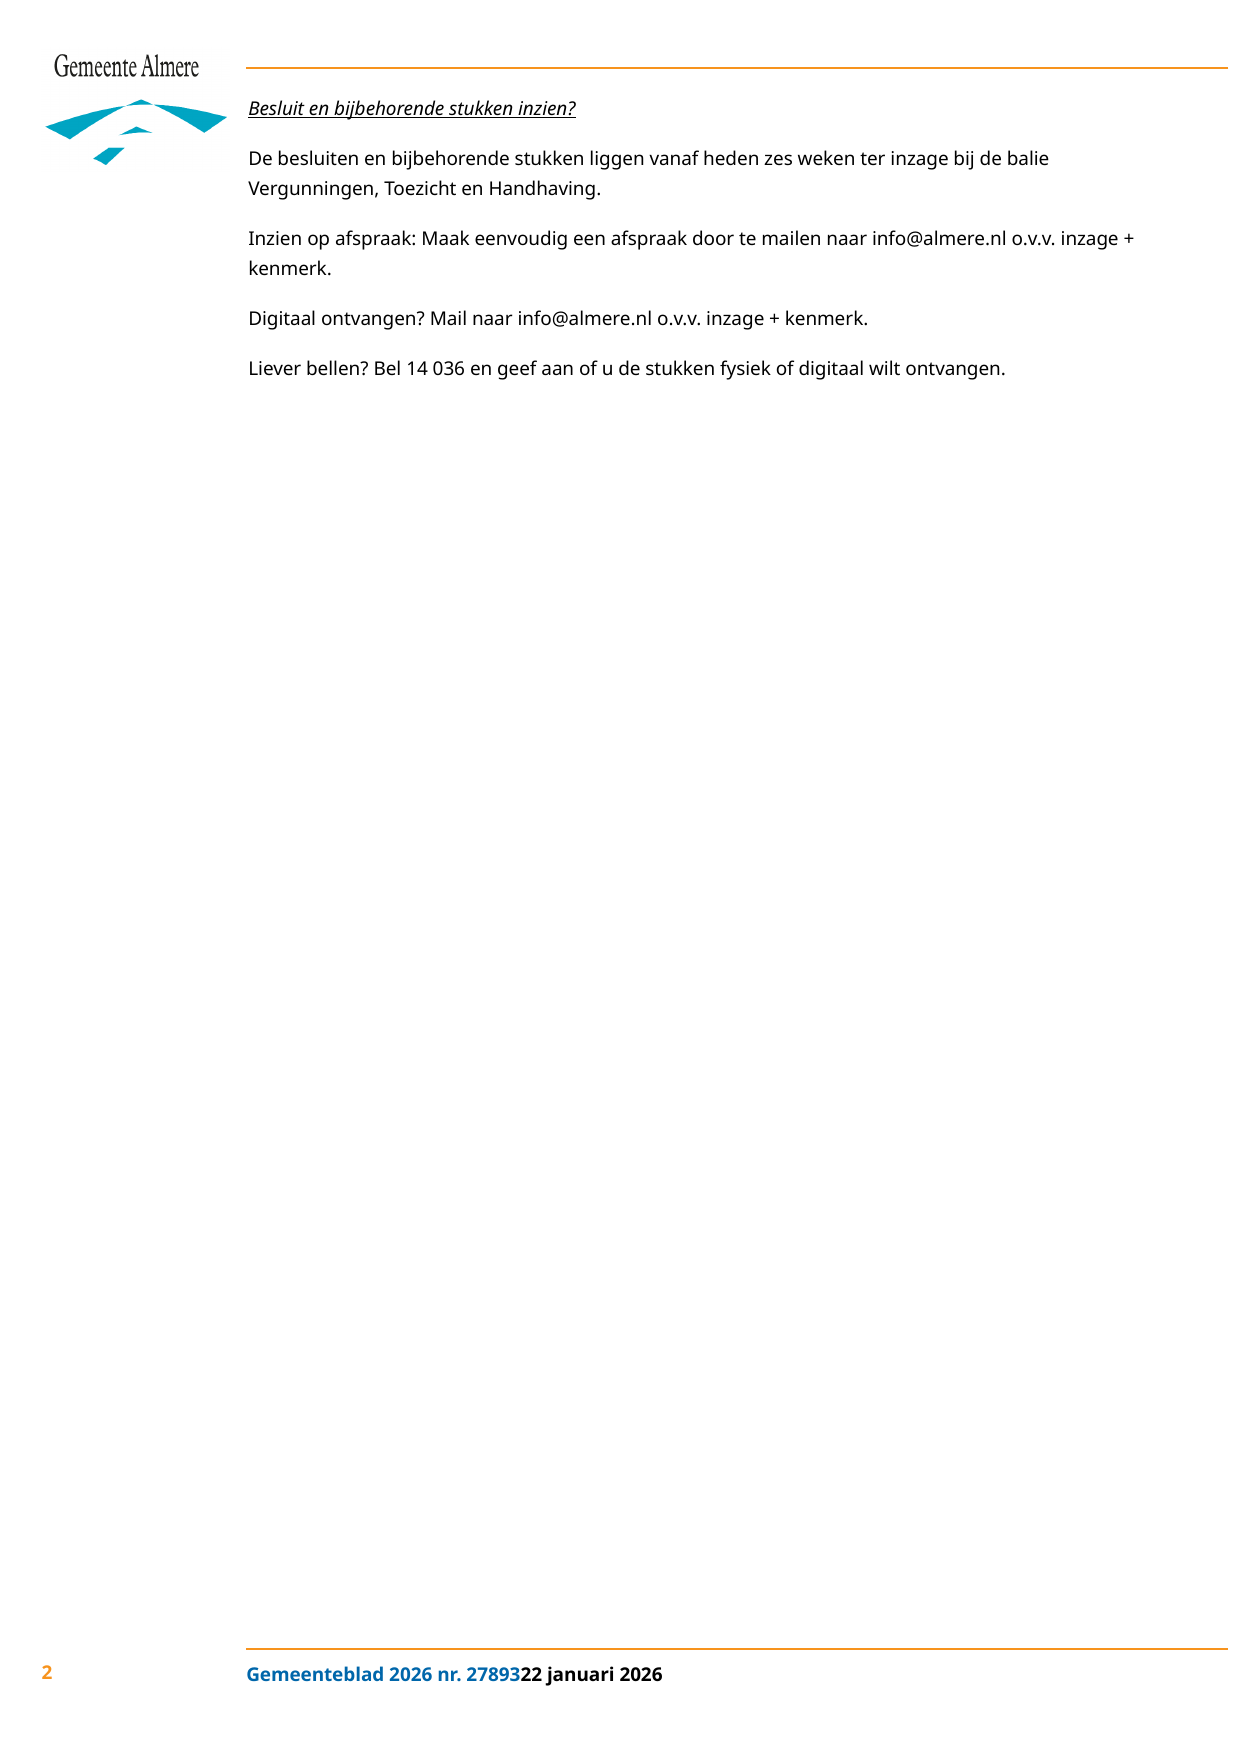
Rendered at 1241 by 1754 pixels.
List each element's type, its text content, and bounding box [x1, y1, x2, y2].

text Inzien op afspraak: Maak eenvoudig een afspraak door te mailen naar info@almere.nl o.v.v. inzage + kenmerk. [248, 225, 1152, 281]
text De besluiten en bijbehorende stukken liggen vanaf heden zes weken ter inzage bij de balie Vergunningen, Toezicht en Handhaving. [248, 145, 1152, 201]
text Besluit en bijbehorende stukken inzien? [248, 95, 1152, 121]
text Digitaal ontvangen? Mail naar info@almere.nl o.v.v. inzage + kenmerk. [248, 305, 1152, 331]
picture [41, 47, 231, 172]
text Liever bellen? Bel 14 036 en geef aan of u de stukken fysiek of digitaal wilt ontvangen. [248, 356, 1152, 381]
